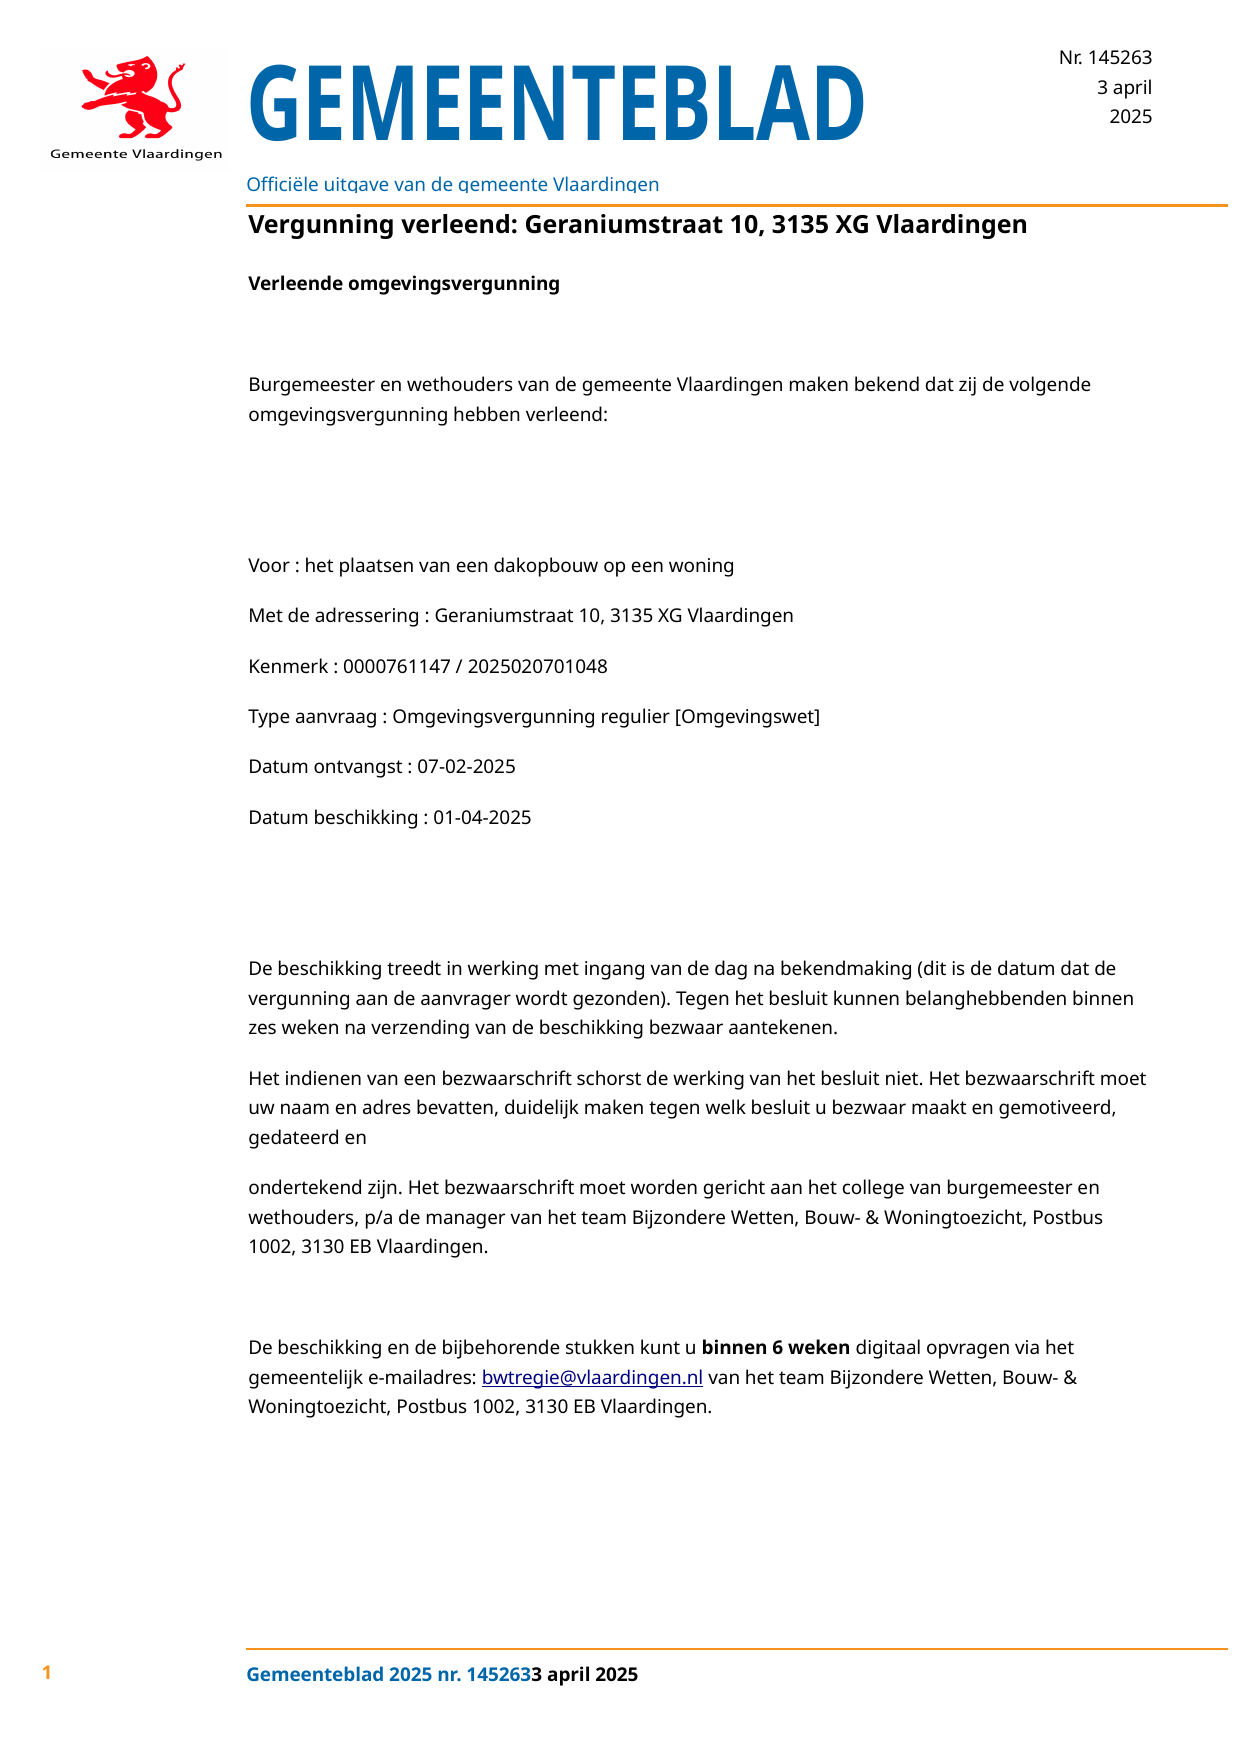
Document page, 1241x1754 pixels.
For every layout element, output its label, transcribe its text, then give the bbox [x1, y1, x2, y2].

text De beschikking en de bijbehorende stukken kunt u binnen 6 weken digitaal opvragen via het gemeentelijk e-mailadres: bwtregie@vlaardingen.nl van het team Bijzondere Wetten, Bouw- & Woningtoezicht, Postbus 1002, 3130 EB Vlaardingen. [248, 1334, 1152, 1419]
text Verleende omgevingsvergunning [248, 270, 1152, 296]
text Voor : het plaatsen van een dakopbouw op een woning [248, 552, 1152, 578]
text ondertekend zijn. Het bezwaarschrift moet worden gericht aan het college van burgemeester en wethouders, p/a de manager van het team Bijzondere Wetten, Bouw- & Woningtoezicht, Postbus 1002, 3130 EB Vlaardingen. [248, 1174, 1152, 1259]
picture [41, 47, 231, 172]
text De beschikking treedt in werking met ingang van de dag na bekendmaking (dit is de datum dat de vergunning aan de aanvrager wordt gezonden). Tegen het besluit kunnen belanghebbenden binnen zes weken na verzending van de beschikking bezwaar aantekenen. [248, 955, 1152, 1040]
text Met de adressering : Geraniumstraat 10, 3135 XG Vlaardingen [248, 602, 1152, 628]
text Kenmerk : 0000761147 / 2025020701048 [248, 653, 1152, 678]
text Datum ontvangst : 07-02-2025 [248, 754, 1152, 779]
text Het indienen van een bezwaarschrift schorst de werking van het besluit niet. Het bezwaarschrift moet uw naam en adres bevatten, duidelijk maken tegen welk besluit u bezwaar maakt en gemotiveerd, gedateerd en [248, 1065, 1152, 1150]
text Type aanvraag : Omgevingsvergunning regulier [Omgevingswet] [248, 703, 1152, 729]
text Datum beschikking : 01-04-2025 [248, 804, 1152, 830]
text Burgemeester en wethouders van de gemeente Vlaardingen maken bekend dat zij de volgende omgevingsvergunning hebben verleend: [248, 371, 1152, 426]
text Vergunning verleend: Geraniumstraat 10, 3135 XG Vlaardingen [248, 207, 1152, 241]
